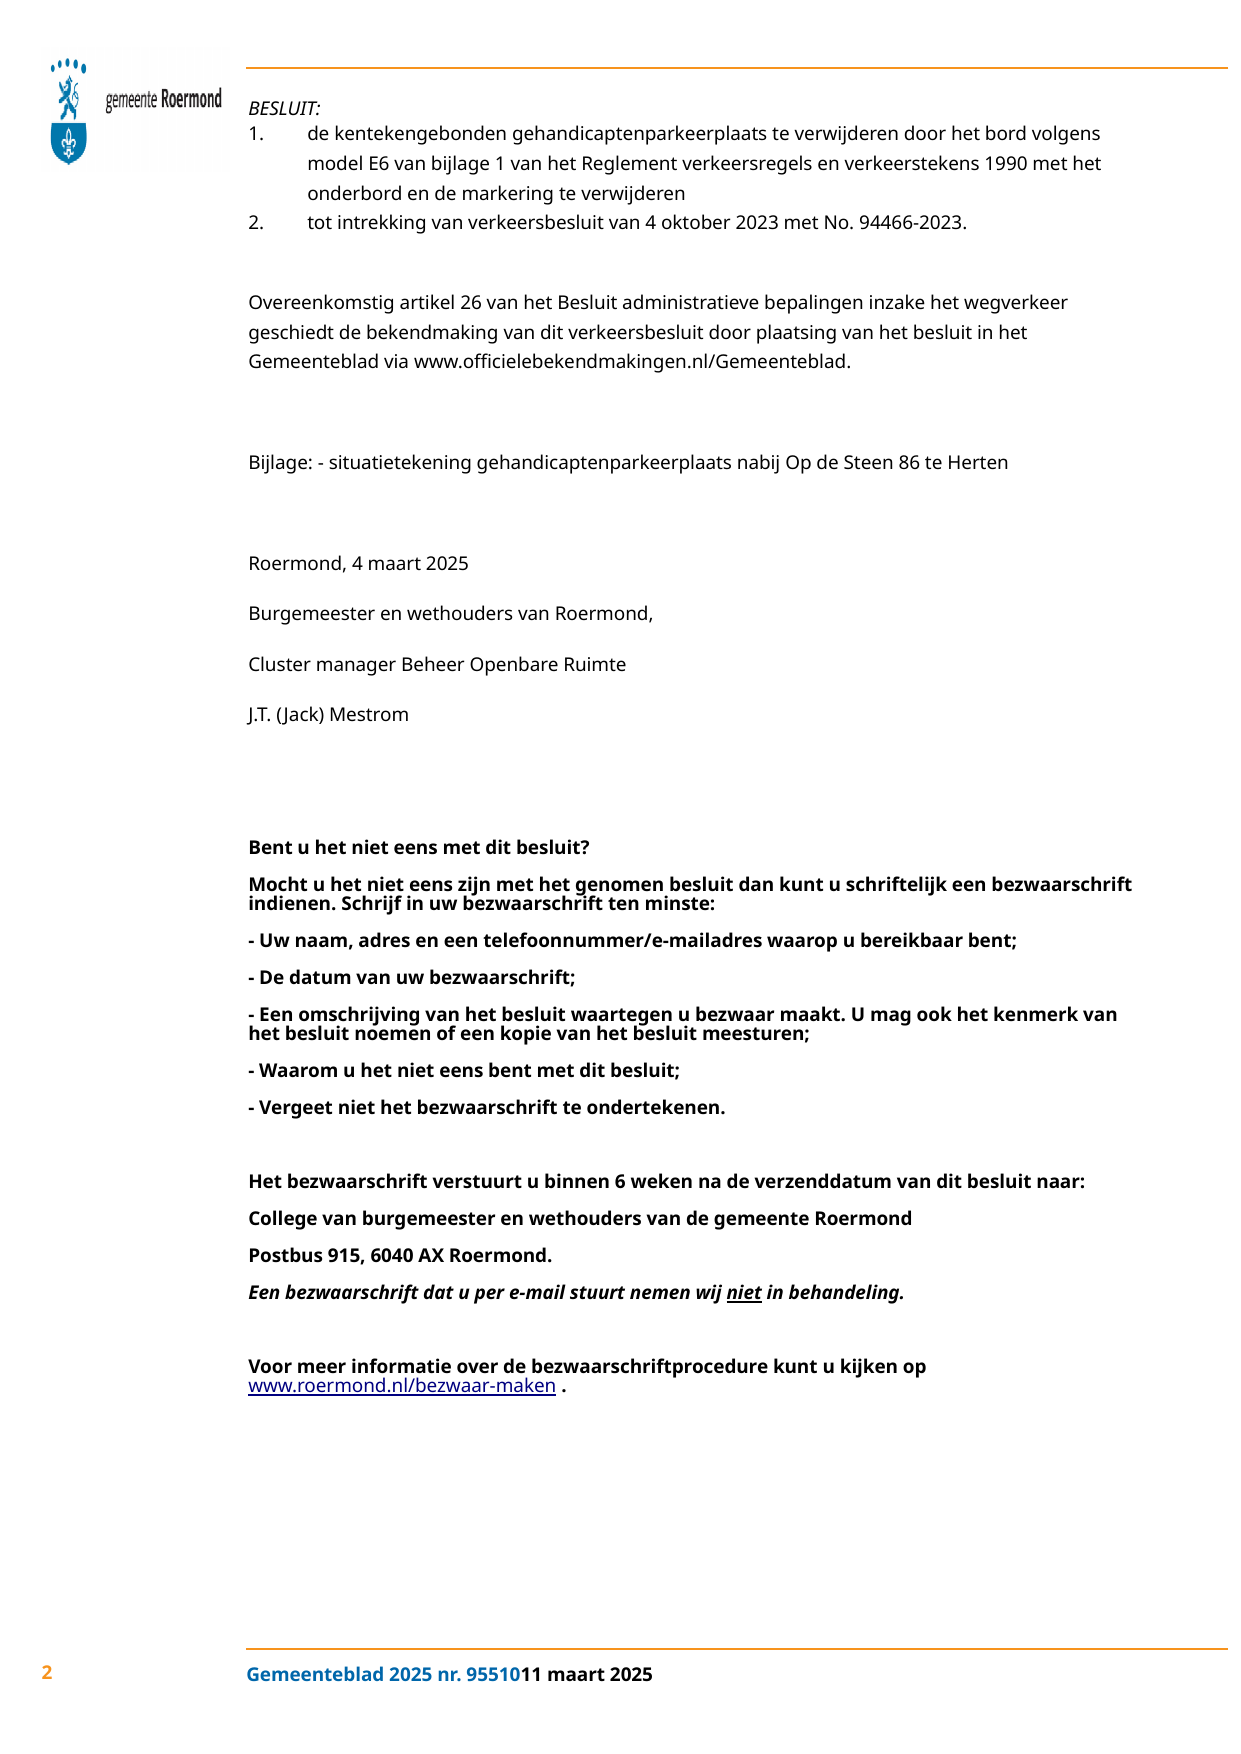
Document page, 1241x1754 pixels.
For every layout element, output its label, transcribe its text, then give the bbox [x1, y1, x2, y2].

list tot intrekking van verkeersbesluit van 4 oktober 2023 met No. 94466-2023. [248, 209, 1152, 235]
text Mocht u het niet eens zijn met het genomen besluit dan kunt u schriftelijk een bezwaarschrift indienen. Schrijf in uw bezwaarschrift ten minste: [248, 876, 1152, 914]
list de kentekengebonden gehandicaptenparkeerplaats te verwijderen door het bord volgens model E6 van bijlage 1 van het Reglement verkeersregels en verkeerstekens 1990 met het onderbord en de markering te verwijderen [248, 121, 1152, 205]
text Bijlage: - situatietekening gehandicaptenparkeerplaats nabij Op de Steen 86 te Herten [248, 449, 1152, 475]
text - De datum van uw bezwaarschrift; [248, 969, 1152, 988]
text Burgemeester en wethouders van Roermond, [248, 601, 1152, 626]
text College van burgemeester en wethouders van de gemeente Roermond [248, 1210, 1152, 1229]
text Overeenkomstig artikel 26 van het Besluit administratieve bepalingen inzake het wegverkeer geschiedt de bekendmaking van dit verkeersbesluit door plaatsing van het besluit in het Gemeenteblad via www.officielebekendmakingen.nl/Gemeenteblad. [248, 289, 1152, 374]
text - Waarom u het niet eens bent met dit besluit; [248, 1062, 1152, 1082]
text Roermond, 4 maart 2025 [248, 550, 1152, 576]
text J.T. (Jack) Mestrom [248, 701, 1152, 727]
text Een bezwaarschrift dat u per e-mail stuurt nemen wij niet in behandeling. [248, 1284, 1152, 1303]
text Cluster manager Beheer Openbare Ruimte [248, 651, 1152, 677]
text Postbus 915, 6040 AX Roermond. [248, 1247, 1152, 1267]
text - Vergeet niet het bezwaarschrift te ondertekenen. [248, 1099, 1152, 1119]
text - Uw naam, adres en een telefoonnummer/e-mailadres waarop u bereikbaar bent; [248, 932, 1152, 951]
text BESLUIT: [248, 95, 1152, 121]
text Het bezwaarschrift verstuurt u binnen 6 weken na de verzenddatum van dit besluit naar: [248, 1173, 1152, 1193]
text Voor meer informatie over de bezwaarschriftprocedure kunt u kijken op www.roermond.nl/bezwaar-maken . [248, 1358, 1152, 1397]
picture [41, 47, 231, 172]
text - Een omschrijving van het besluit waartegen u bezwaar maakt. U mag ook het kenmerk van het besluit noemen of een kopie van het besluit meesturen; [248, 1006, 1152, 1045]
text Bent u het niet eens met dit besluit? [248, 839, 1152, 858]
